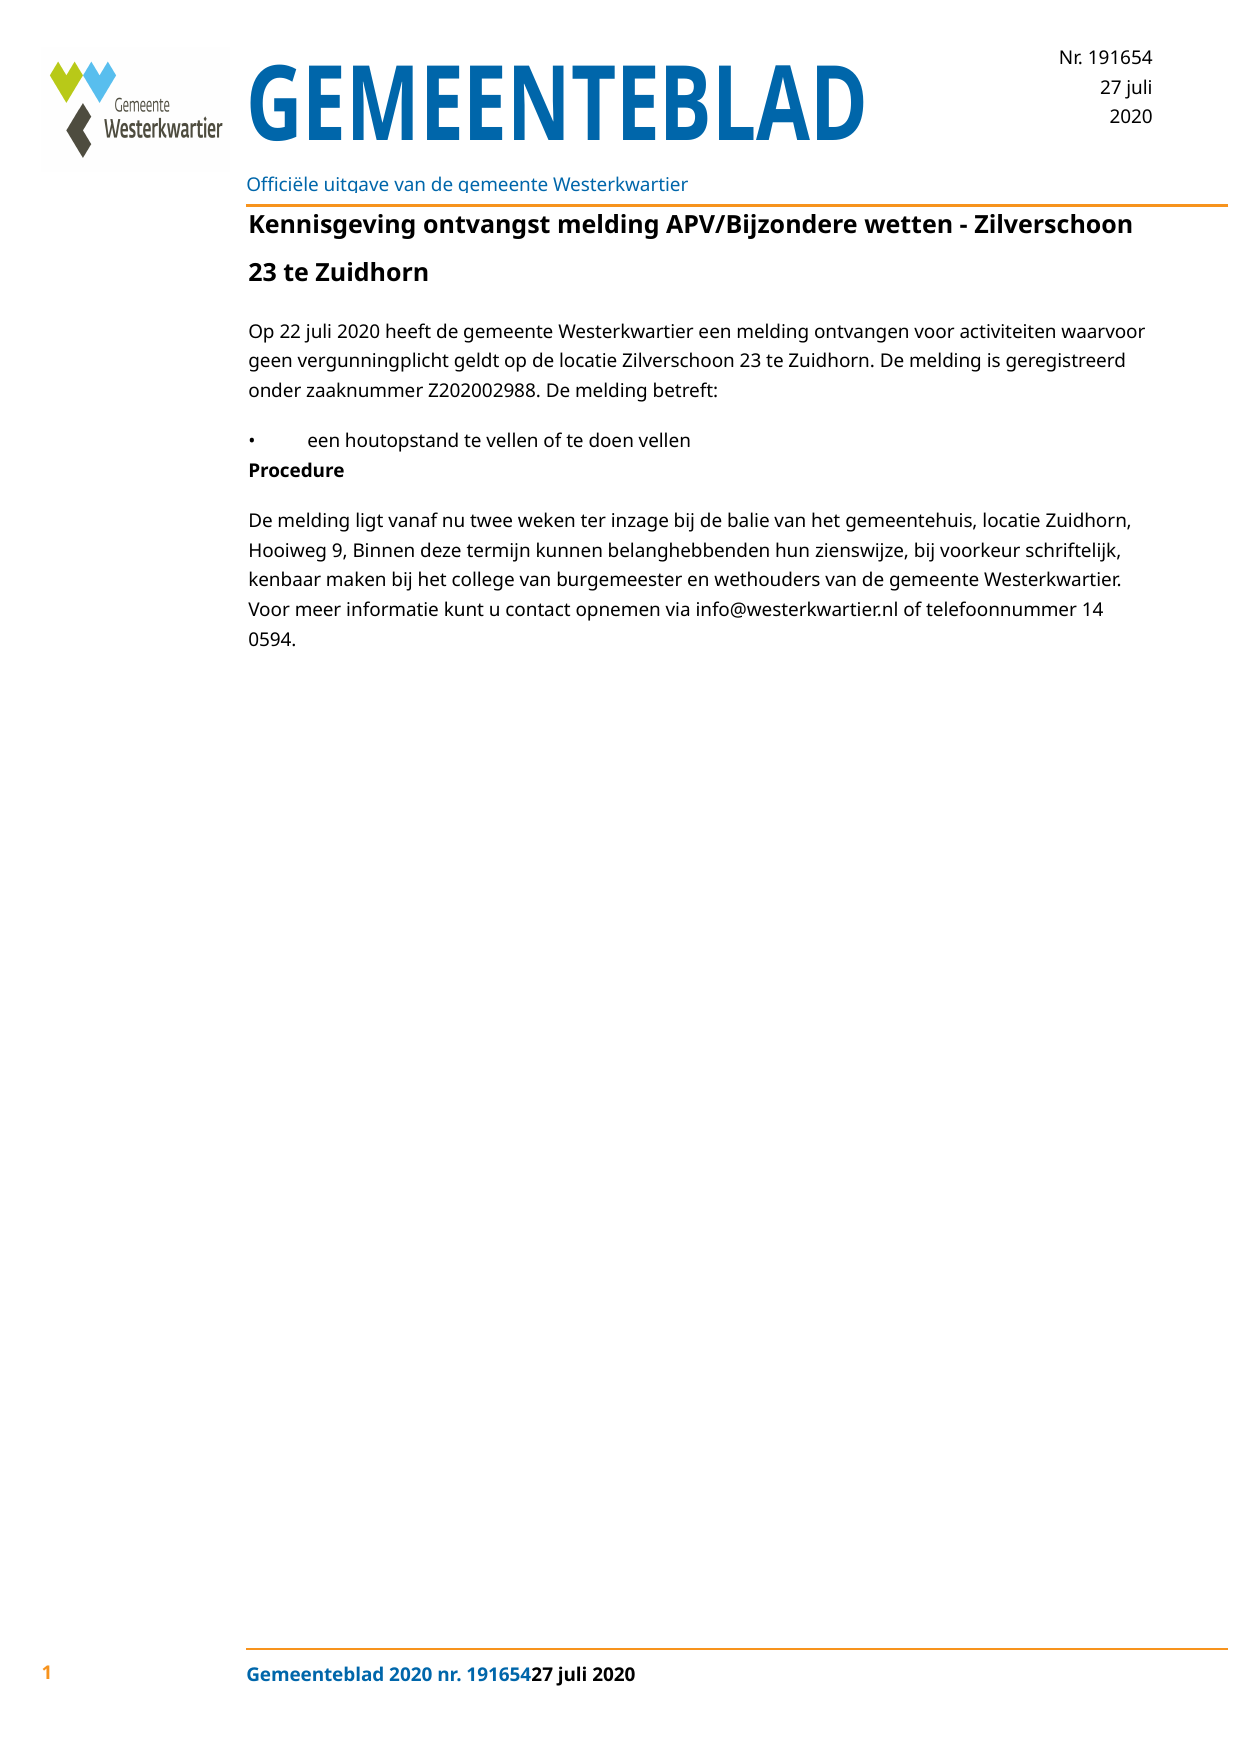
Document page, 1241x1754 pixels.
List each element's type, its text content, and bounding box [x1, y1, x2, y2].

text Kennisgeving ontvangst melding APV/Bijzondere wetten - Zilverschoon 23 te Zuidhorn [248, 207, 1152, 288]
text Procedure [248, 457, 1152, 483]
text Op 22 juli 2020 heeft de gemeente Westerkwartier een melding ontvangen voor activiteiten waarvoor geen vergunningplicht geldt op de locatie Zilverschoon 23 te Zuidhorn. De melding is geregistreerd onder zaaknummer Z202002988. De melding betreft: [248, 318, 1152, 403]
list een houtopstand te vellen of te doen vellen [248, 427, 1152, 453]
picture [41, 47, 231, 172]
text De melding ligt vanaf nu twee weken ter inzage bij de balie van het gemeentehuis, locatie Zuidhorn, Hooiweg 9, Binnen deze termijn kunnen belanghebbenden hun zienswijze, bij voorkeur schriftelijk, kenbaar maken bij het college van burgemeester en wethouders van de gemeente Westerkwartier. Voor meer informatie kunt u contact opnemen via info@westerkwartier.nl of telefoonnummer 14 0594. [248, 507, 1152, 652]
